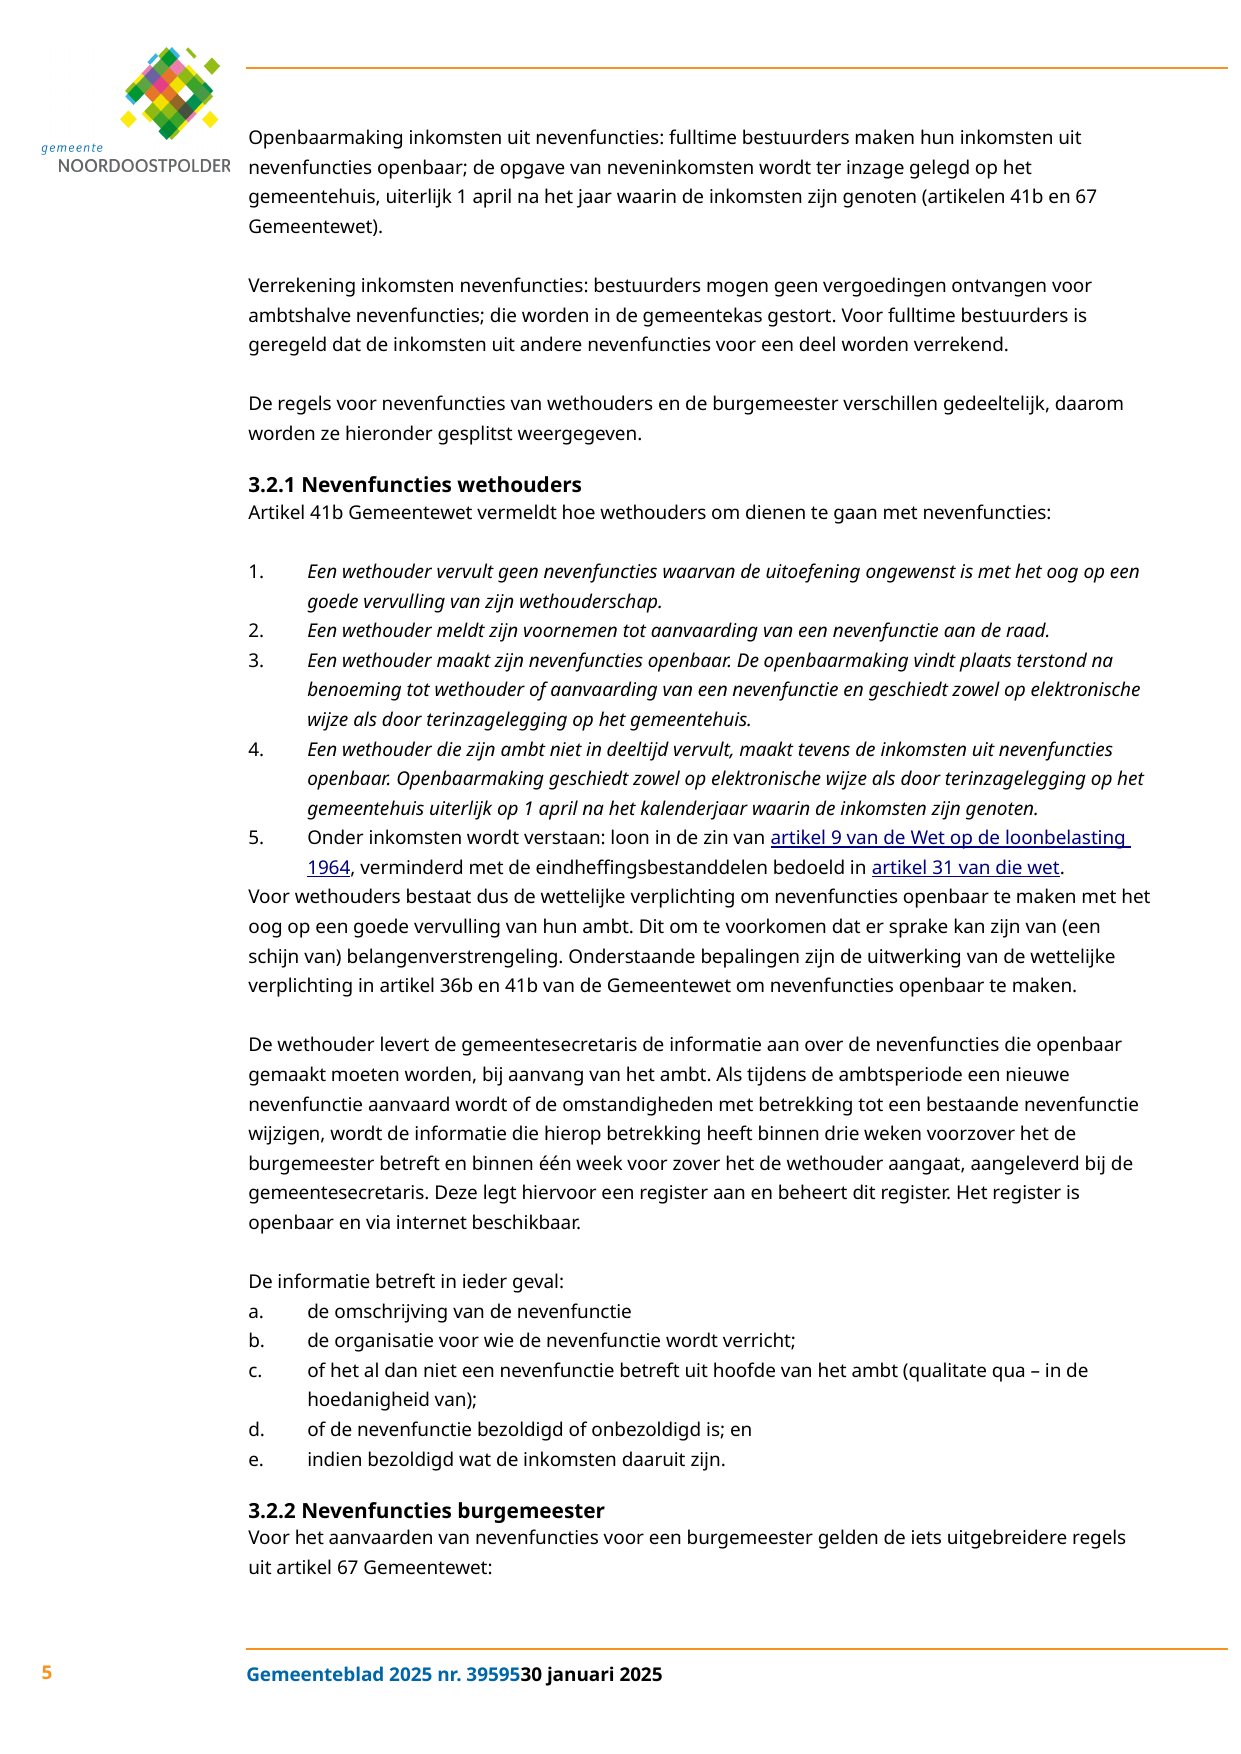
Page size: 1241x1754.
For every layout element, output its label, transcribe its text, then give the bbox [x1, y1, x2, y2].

list Een wethouder meldt zijn voornemen tot aanvaarding van een nevenfunctie aan de raad. [248, 617, 1152, 643]
text De informatie betreft in ieder geval: [248, 1268, 1152, 1294]
list Onder inkomsten wordt verstaan: loon in de zin van artikel 9 van de Wet op de loonbelasting 1964, verminderd met de eindheffingsbestanddelen bedoeld in artikel 31 van die wet. [248, 824, 1152, 880]
text De wethouder levert de gemeentesecretaris de informatie aan over de nevenfuncties die openbaar gemaakt moeten worden, bij aanvang van het ambt. Als tijdens de ambtsperiode een nieuwe nevenfunctie aanvaard wordt of de omstandigheden met betrekking tot een bestaande nevenfunctie wijzigen, wordt de informatie die hierop betrekking heeft binnen drie weken voorzover het de burgemeester betreft en binnen één week voor zover het de wethouder aangaat, aangeleverd bij de gemeentesecretaris. Deze legt hiervoor een register aan en beheert dit register. Het register is openbaar en via internet beschikbaar. [248, 1032, 1152, 1235]
list of het al dan niet een nevenfunctie betreft uit hoofde van het ambt (qualitate qua – in de hoedanigheid van); [248, 1357, 1152, 1412]
text 3.2.1 Nevenfuncties wethouders [248, 471, 1152, 499]
list de organisatie voor wie de nevenfunctie wordt verricht; [248, 1327, 1152, 1353]
text Artikel 41b Gemeentewet vermeldt hoe wethouders om dienen te gaan met nevenfuncties: [248, 499, 1152, 525]
list of de nevenfunctie bezoldigd of onbezoldigd is; en [248, 1416, 1152, 1442]
picture [41, 47, 231, 172]
list Een wethouder vervult geen nevenfuncties waarvan de uitoefening ongewenst is met het oog op een goede vervulling van zijn wethouderschap. [248, 558, 1152, 613]
text 3.2.2 Nevenfuncties burgemeester [248, 1496, 1152, 1524]
text Verrekening inkomsten nevenfuncties: bestuurders mogen geen vergoedingen ontvangen voor ambtshalve nevenfuncties; die worden in de gemeentekas gestort. Voor fulltime bestuurders is geregeld dat de inkomsten uit andere nevenfuncties voor een deel worden verrekend. [248, 272, 1152, 357]
list indien bezoldigd wat de inkomsten daaruit zijn. [248, 1446, 1152, 1471]
list Een wethouder maakt zijn nevenfuncties openbaar. De openbaarmaking vindt plaats terstond na benoeming tot wethouder of aanvaarding van een nevenfunctie en geschiedt zowel op elektronische wijze als door terinzagelegging op het gemeentehuis. [248, 647, 1152, 732]
list de omschrijving van de nevenfunctie [248, 1298, 1152, 1323]
list Een wethouder die zijn ambt niet in deeltijd vervult, maakt tevens de inkomsten uit nevenfuncties openbaar. Openbaarmaking geschiedt zowel op elektronische wijze als door terinzagelegging op het gemeentehuis uiterlijk op 1 april na het kalenderjaar waarin de inkomsten zijn genoten. [248, 736, 1152, 821]
text Voor wethouders bestaat dus de wettelijke verplichting om nevenfuncties openbaar te maken met het oog op een goede vervulling van hun ambt. Dit om te voorkomen dat er sprake kan zijn van (een schijn van) belangenverstrengeling. Onderstaande bepalingen zijn de uitwerking van de wettelijke verplichting in artikel 36b en 41b van de Gemeentewet om nevenfuncties openbaar te maken. [248, 884, 1152, 998]
text Voor het aanvaarden van nevenfuncties voor een burgemeester gelden de iets uitgebreidere regels uit artikel 67 Gemeentewet: [248, 1524, 1152, 1580]
text De regels voor nevenfuncties van wethouders en de burgemeester verschillen gedeeltelijk, daarom worden ze hieronder gesplitst weergegeven. [248, 391, 1152, 446]
text Openbaarmaking inkomsten uit nevenfuncties: fulltime bestuurders maken hun inkomsten uit nevenfuncties openbaar; de opgave van neveninkomsten wordt ter inzage gelegd op het gemeentehuis, uiterlijk 1 april na het jaar waarin de inkomsten zijn genoten (artikelen 41b en 67 Gemeentewet). [248, 124, 1152, 239]
